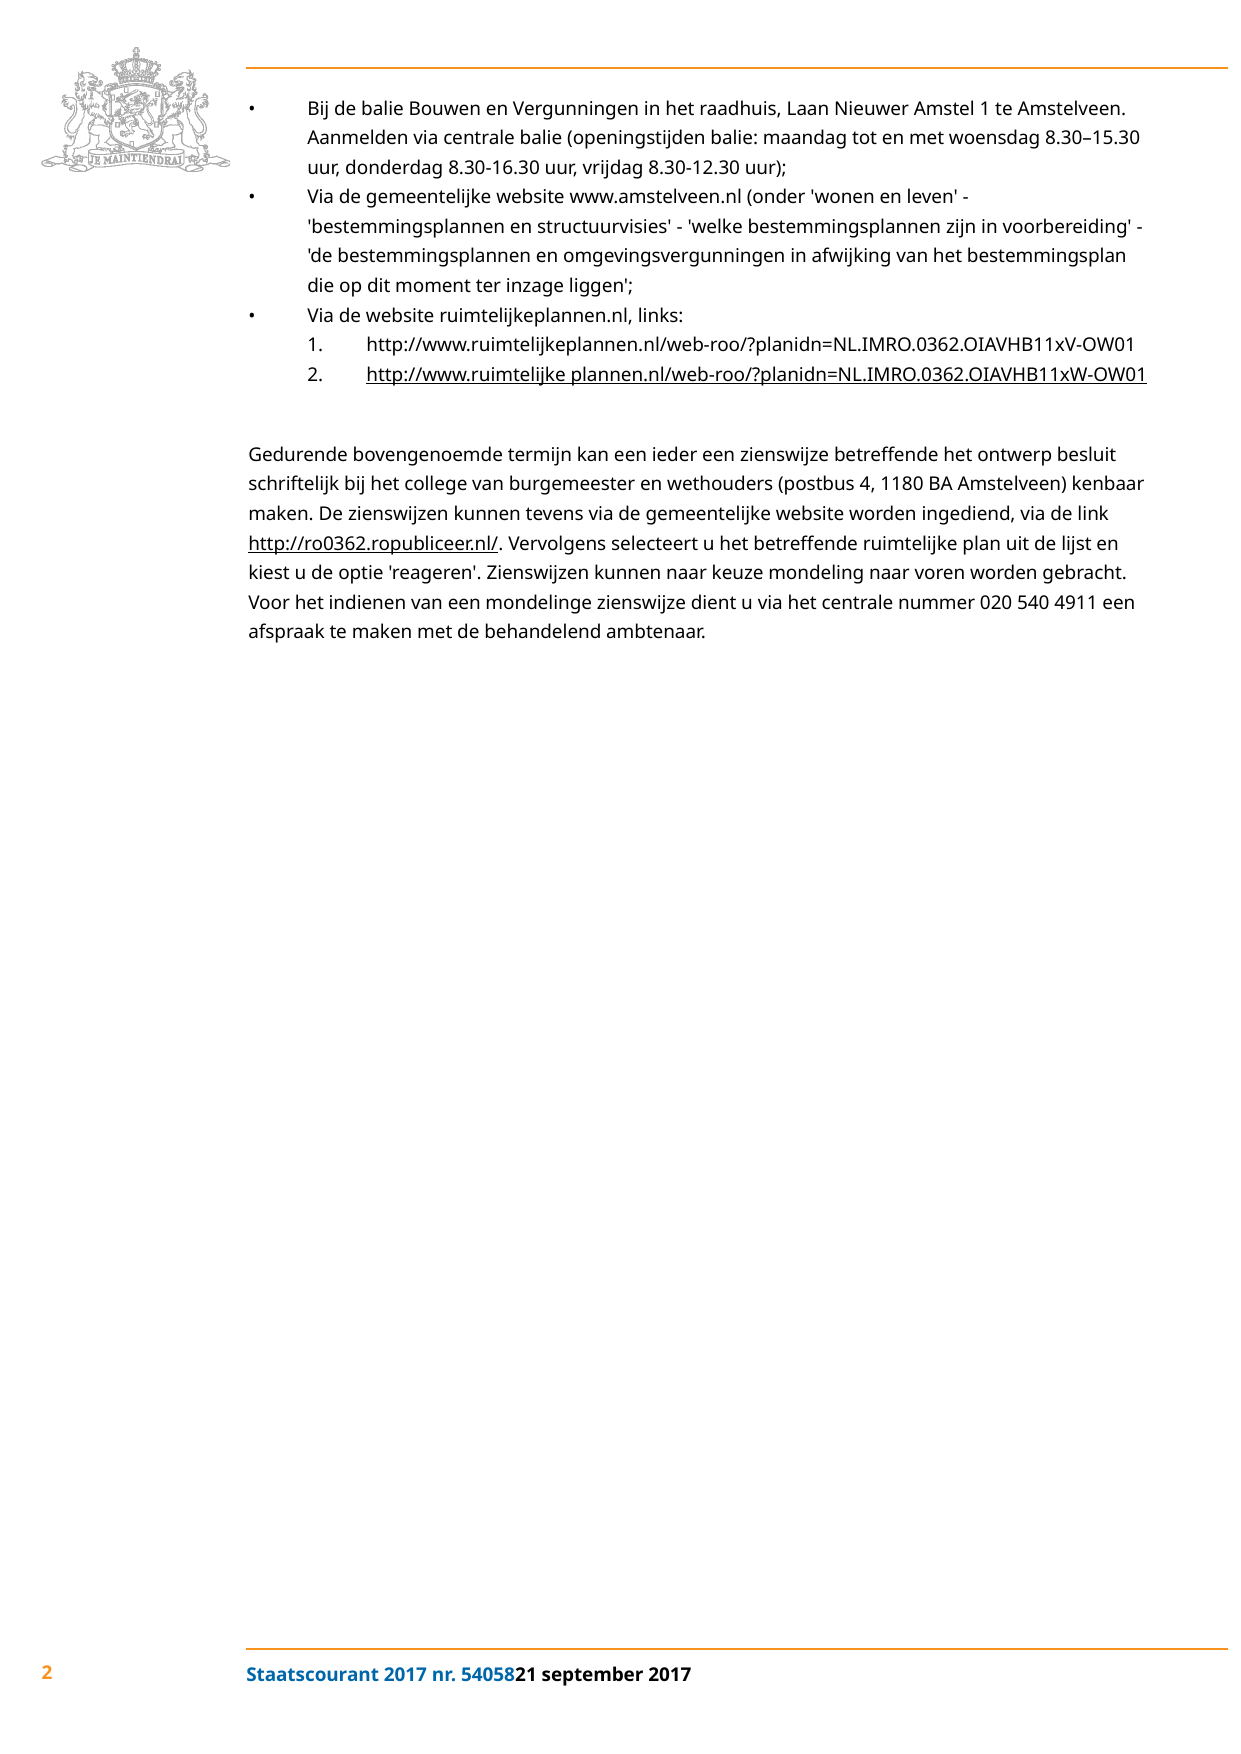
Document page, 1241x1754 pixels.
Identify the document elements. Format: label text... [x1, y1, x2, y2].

list http://www.ruimtelijke plannen.nl/web-roo/?planidn=NL.IMRO.0362.OIAVHB11xW-OW01 [307, 361, 1152, 387]
list Bij de balie Bouwen en Vergunningen in het raadhuis, Laan Nieuwer Amstel 1 te Amstelveen. Aanmelden via centrale balie (openingstijden balie: maandag tot en met woensdag 8.30–15.30 uur, donderdag 8.30-16.30 uur, vrijdag 8.30-12.30 uur); [248, 95, 1152, 180]
picture [41, 47, 231, 172]
list http://www.ruimtelijkeplannen.nl/web-roo/?planidn=NL.IMRO.0362.OIAVHB11xV-OW01 [307, 331, 1152, 357]
list Via de website ruimtelijkeplannen.nl, links: [248, 302, 1152, 328]
list Via de gemeentelijke website www.amstelveen.nl (onder 'wonen en leven' - 'bestemmingsplannen en structuurvisies' - 'welke bestemmingsplannen zijn in voorbereiding' - 'de bestemmingsplannen en omgevingsvergunningen in afwijking van het bestemmingsplan die op dit moment ter inzage liggen'; [248, 183, 1152, 298]
text Gedurende bovengenoemde termijn kan een ieder een zienswijze betreffende het ontwerp besluit schriftelijk bij het college van burgemeester en wethouders (postbus 4, 1180 BA Amstelveen) kenbaar maken. De zienswijzen kunnen tevens via de gemeentelijke website worden ingediend, via de link http://ro0362.ropubliceer.nl/. Vervolgens selecteert u het betreffende ruimtelijke plan uit de lijst en kiest u de optie 'reageren'. Zienswijzen kunnen naar keuze mondeling naar voren worden gebracht. Voor het indienen van een mondelinge zienswijze dient u via het centrale nummer 020 540 4911 een afspraak te maken met de behandelend ambtenaar. [248, 441, 1152, 644]
